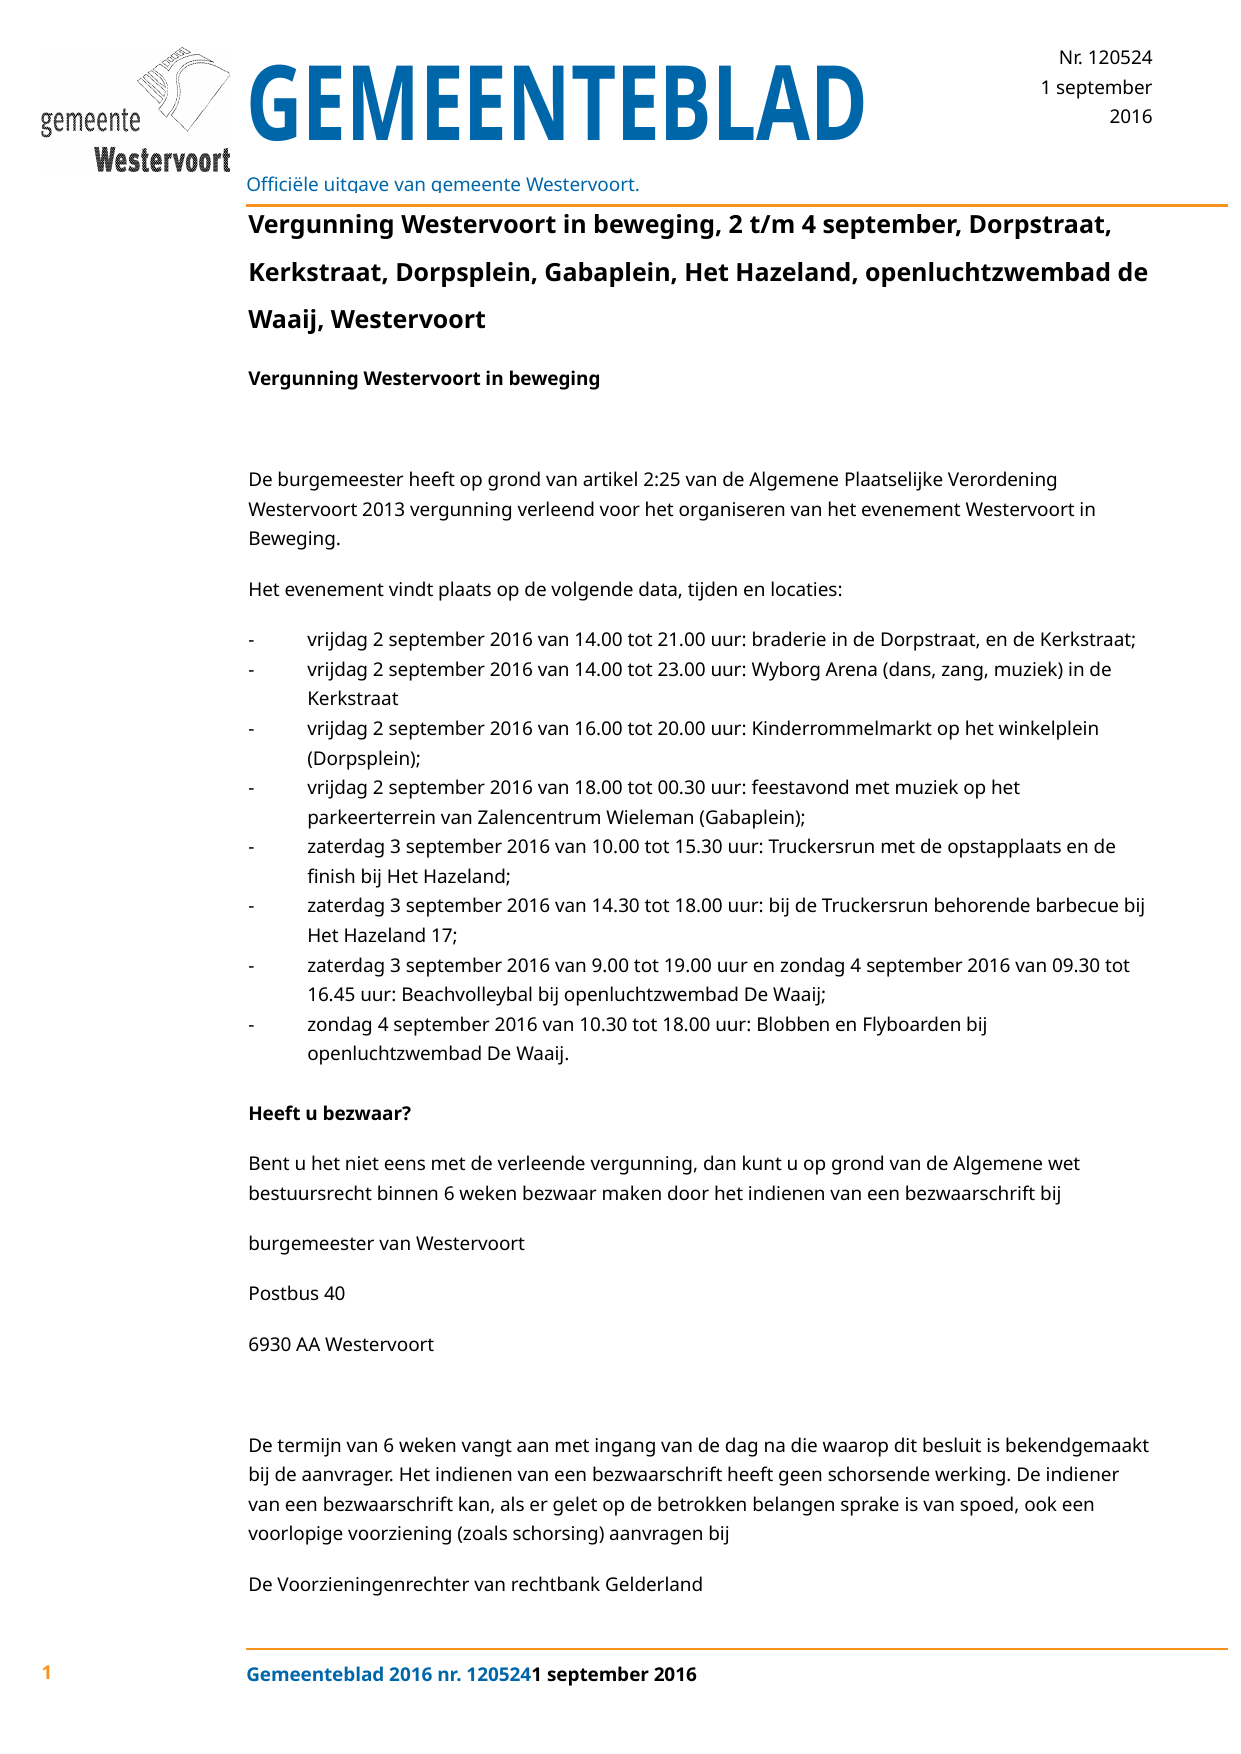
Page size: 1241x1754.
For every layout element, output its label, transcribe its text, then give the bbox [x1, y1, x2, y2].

list zaterdag 3 september 2016 van 10.00 tot 15.30 uur: Truckersrun met de opstapplaats en de finish bij Het Hazeland; [248, 833, 1152, 889]
text Vergunning Westervoort in beweging [248, 366, 1152, 391]
list vrijdag 2 september 2016 van 14.00 tot 23.00 uur: Wyborg Arena (dans, zang, muziek) in de Kerkstraat [248, 656, 1152, 711]
text Bent u het niet eens met de verleende vergunning, dan kunt u op grond van de Algemene wet bestuursrecht binnen 6 weken bezwaar maken door het indienen van een bezwaarschrift bij [248, 1150, 1152, 1205]
list zaterdag 3 september 2016 van 9.00 tot 19.00 uur en zondag 4 september 2016 van 09.30 tot 16.45 uur: Beachvolleybal bij openluchtzwembad De Waaij; [248, 952, 1152, 1007]
list vrijdag 2 september 2016 van 16.00 tot 20.00 uur: Kinderrommelmarkt op het winkelplein (Dorpsplein); [248, 715, 1152, 770]
text Heeft u bezwaar? [248, 1100, 1152, 1125]
text burgemeester van Westervoort [248, 1230, 1152, 1256]
list zaterdag 3 september 2016 van 14.30 tot 18.00 uur: bij de Truckersrun behorende barbecue bij Het Hazeland 17; [248, 893, 1152, 948]
text Postbus 40 [248, 1281, 1152, 1306]
picture [41, 47, 231, 172]
list zondag 4 september 2016 van 10.30 tot 18.00 uur: Blobben en Flyboarden bij openluchtzwembad De Waaij. [248, 1011, 1152, 1066]
text De burgemeester heeft op grond van artikel 2:25 van de Algemene Plaatselijke Verordening Westervoort 2013 vergunning verleend voor het organiseren van het evenement Westervoort in Beweging. [248, 466, 1152, 551]
text Het evenement vindt plaats op de volgende data, tijden en locaties: [248, 576, 1152, 602]
text 6930 AA Westervoort [248, 1331, 1152, 1357]
text De Voorzieningenrechter van rechtbank Gelderland [248, 1571, 1152, 1597]
list vrijdag 2 september 2016 van 18.00 tot 00.30 uur: feestavond met muziek op het parkeerterrein van Zalencentrum Wieleman (Gabaplein); [248, 774, 1152, 829]
text Vergunning Westervoort in beweging, 2 t/m 4 september, Dorpstraat, Kerkstraat, Dorpsplein, Gabaplein, Het Hazeland, openluchtzwembad de Waaij, Westervoort [248, 207, 1152, 336]
text De termijn van 6 weken vangt aan met ingang van de dag na die waarop dit besluit is bekendgemaakt bij de aanvrager. Het indienen van een bezwaarschrift heeft geen schorsende werking. De indiener van een bezwaarschrift kan, als er gelet op de betrokken belangen sprake is van spoed, ook een voorlopige voorziening (zoals schorsing) aanvragen bij [248, 1432, 1152, 1546]
list vrijdag 2 september 2016 van 14.00 tot 21.00 uur: braderie in de Dorpstraat, en de Kerkstraat; [248, 626, 1152, 652]
